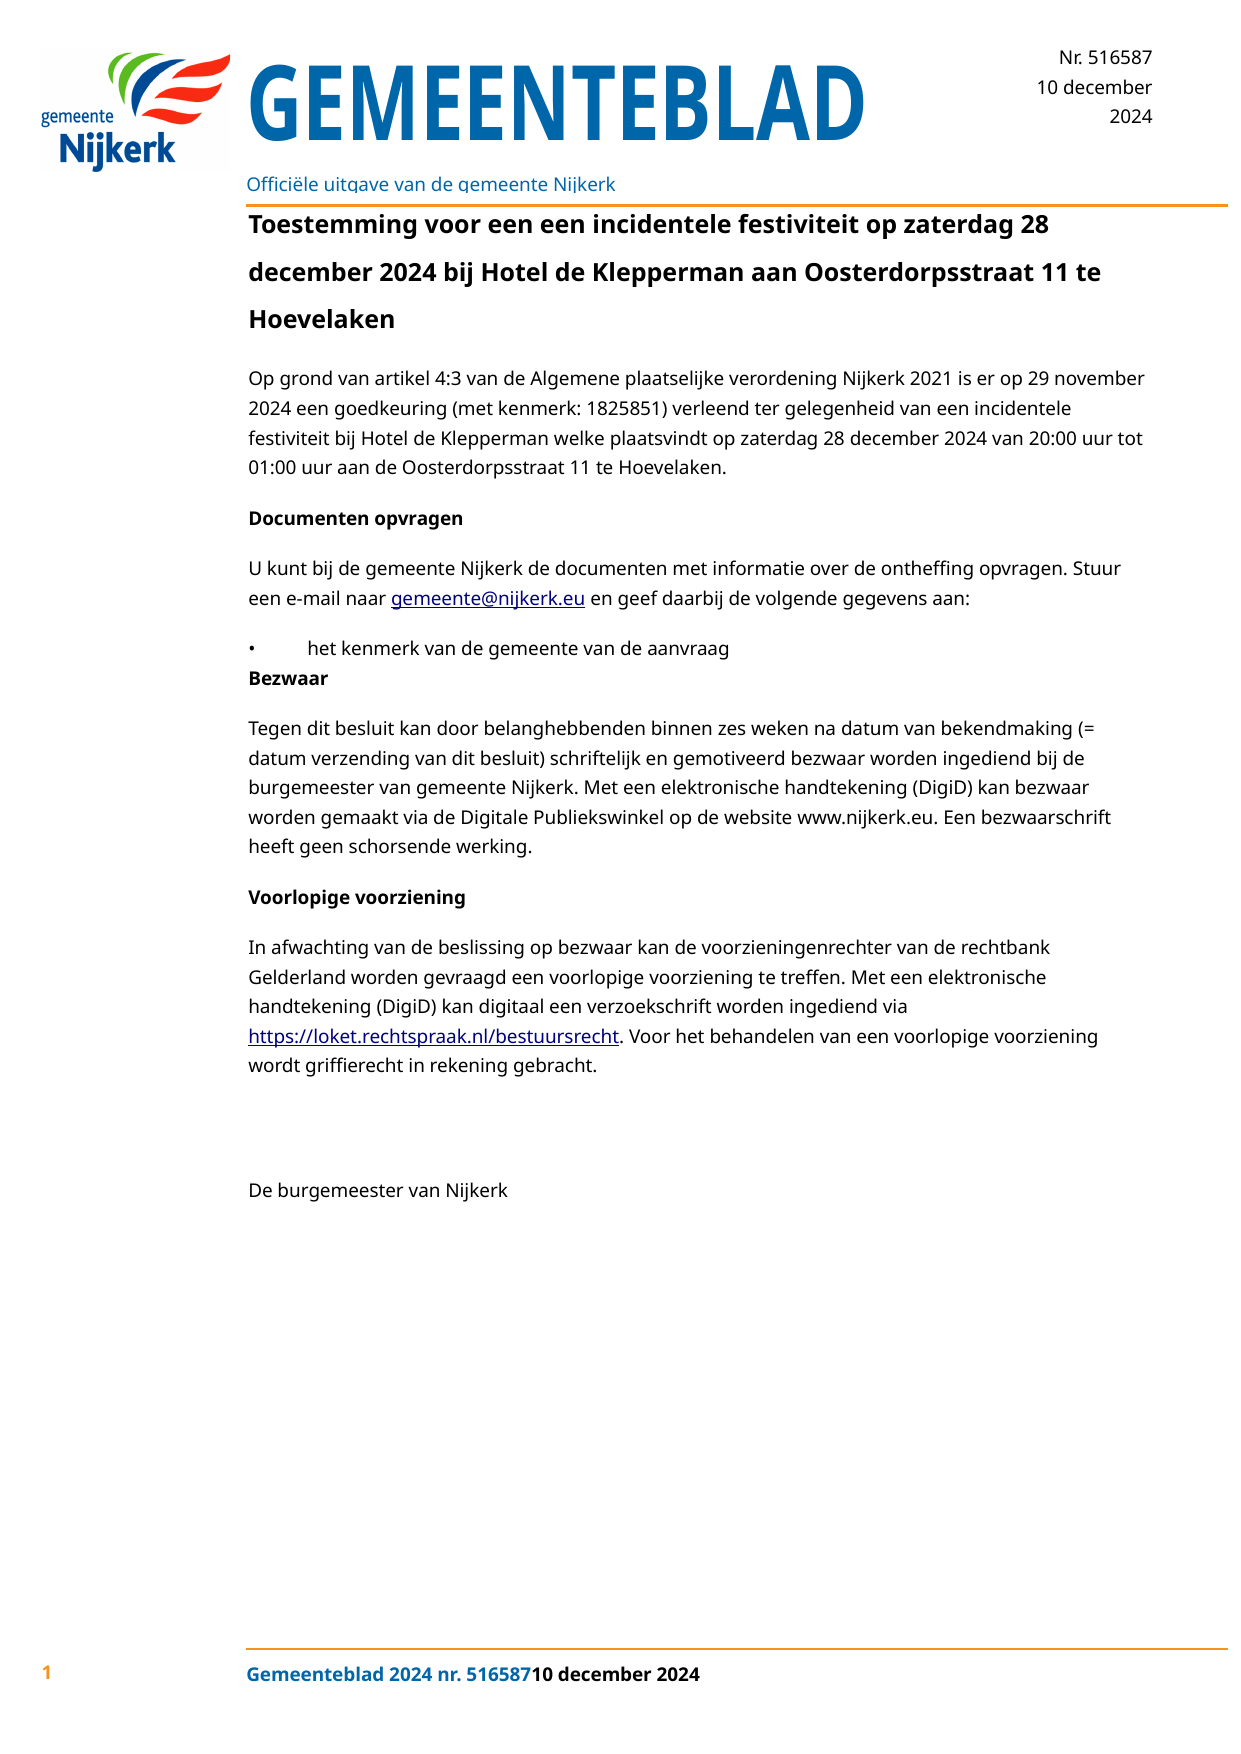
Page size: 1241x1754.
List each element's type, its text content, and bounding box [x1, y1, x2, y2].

text Toestemming voor een een incidentele festiviteit op zaterdag 28 december 2024 bij Hotel de Klepperman aan Oosterdorpsstraat 11 te Hoevelaken [248, 207, 1152, 336]
text Bezwaar [248, 665, 1152, 690]
text Tegen dit besluit kan door belanghebbenden binnen zes weken na datum van bekendmaking (= datum verzending van dit besluit) schriftelijk en gemotiveerd bezwaar worden ingediend bij de burgemeester van gemeente Nijkerk. Met een elektronische handtekening (DigiD) kan bezwaar worden gemaakt via de Digitale Publiekswinkel op de website www.nijkerk.eu. Een bezwaarschrift heeft geen schorsende werking. [248, 715, 1152, 859]
text De burgemeester van Nijkerk [248, 1178, 1152, 1203]
text Documenten opvragen [248, 505, 1152, 530]
text Op grond van artikel 4:3 van de Algemene plaatselijke verordening Nijkerk 2021 is er op 29 november 2024 een goedkeuring (met kenmerk: 1825851) verleend ter gelegenheid van een incidentele festiviteit bij Hotel de Klepperman welke plaatsvindt op zaterdag 28 december 2024 van 20:00 uur tot 01:00 uur aan de Oosterdorpsstraat 11 te Hoevelaken. [248, 366, 1152, 480]
list het kenmerk van de gemeente van de aanvraag [248, 635, 1152, 661]
text U kunt bij de gemeente Nijkerk de documenten met informatie over de ontheffing opvragen. Stuur een e-mail naar gemeente@nijkerk.eu en geef daarbij de volgende gegevens aan: [248, 555, 1152, 610]
text In afwachting van de beslissing op bezwaar kan de voorzieningenrechter van de rechtbank Gelderland worden gevraagd een voorlopige voorziening te treffen. Met een elektronische handtekening (DigiD) kan digitaal een verzoekschrift worden ingediend via https://loket.rechtspraak.nl/bestuursrecht. Voor het behandelen van een voorlopige voorziening wordt griffierecht in rekening gebracht. [248, 934, 1152, 1078]
picture [41, 47, 231, 172]
text Voorlopige voorziening [248, 884, 1152, 909]
